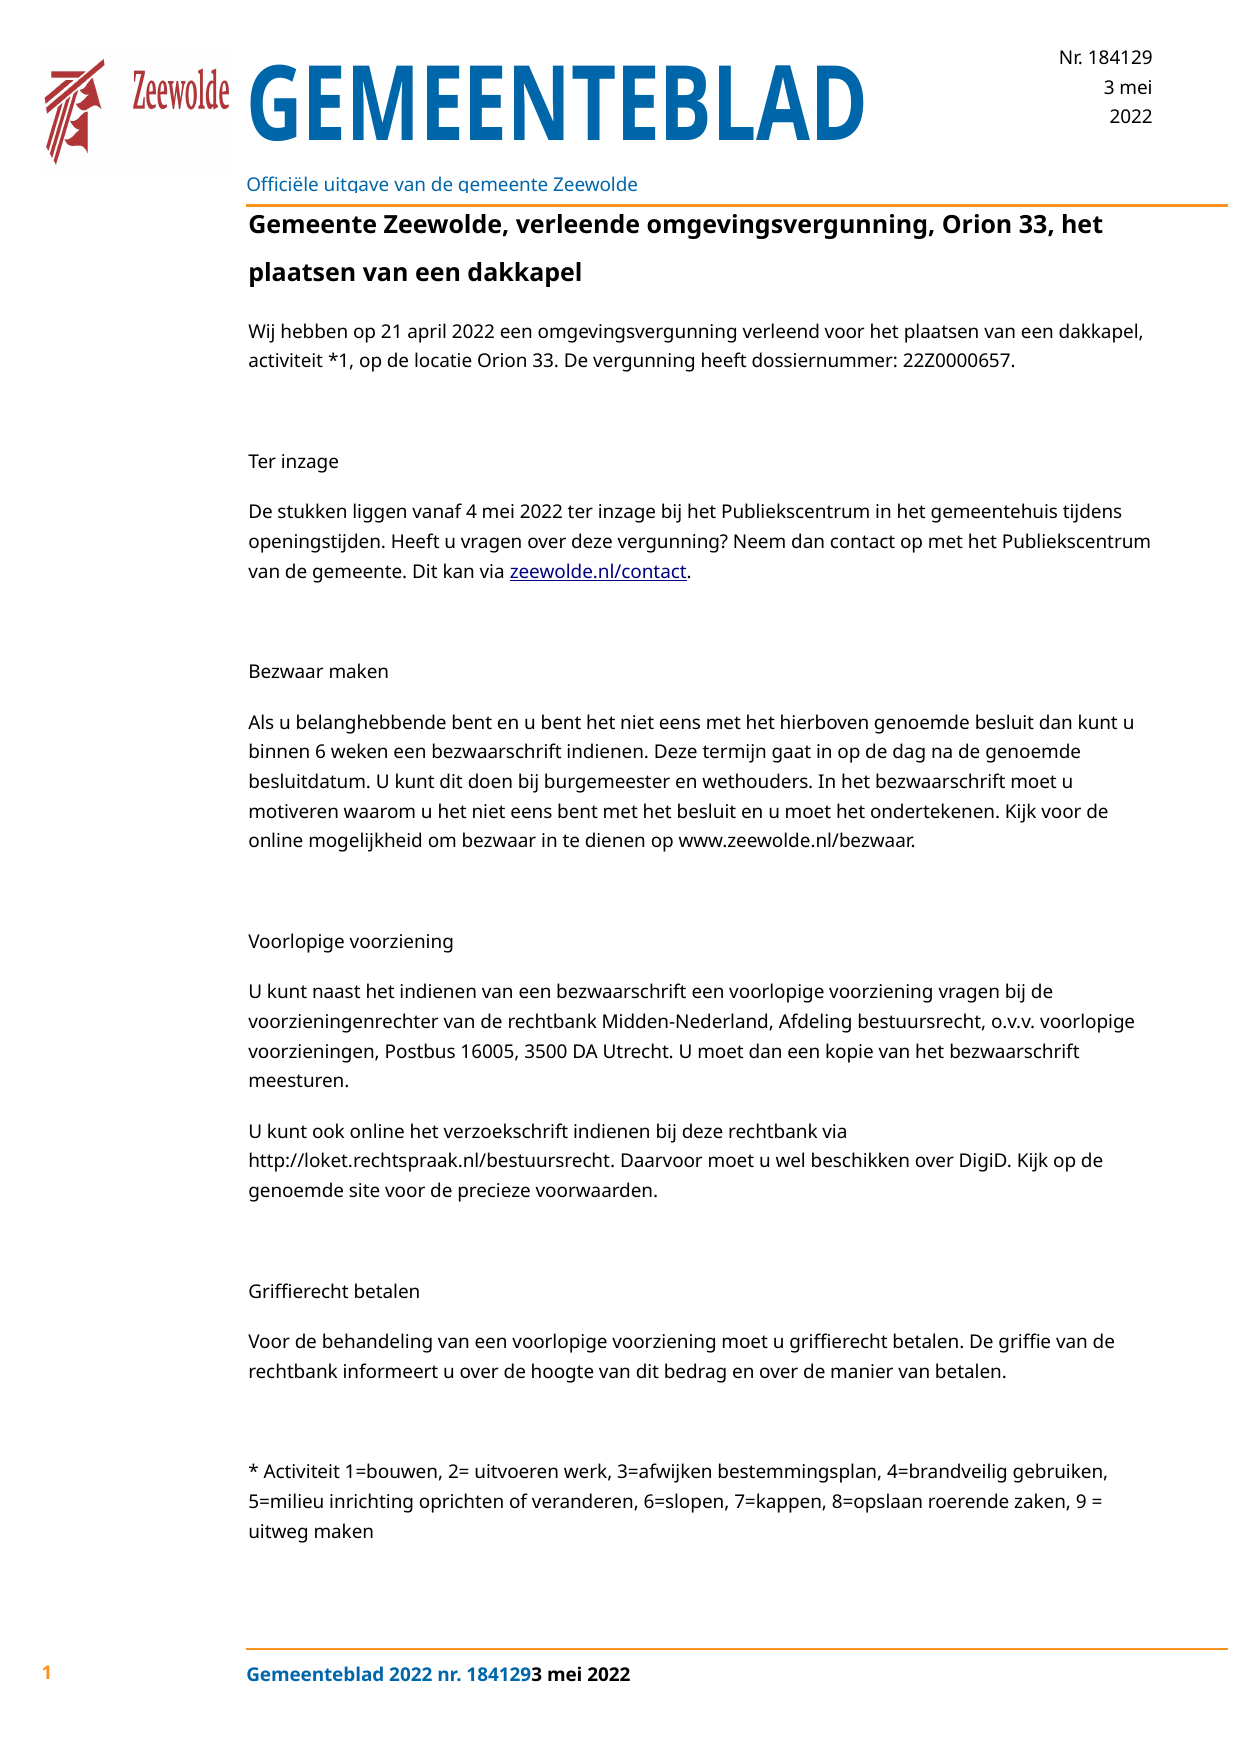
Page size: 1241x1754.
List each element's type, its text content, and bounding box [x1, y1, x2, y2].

text Als u belanghebbende bent en u bent het niet eens met het hierboven genoemde besluit dan kunt u binnen 6 weken een bezwaarschrift indienen. Deze termijn gaat in op de dag na de genoemde besluitdatum. U kunt dit doen bij burgemeester en wethouders. In het bezwaarschrift moet u motiveren waarom u het niet eens bent met het besluit en u moet het ondertekenen. Kijk voor de online mogelijkheid om bezwaar in te dienen op www.zeewolde.nl/bezwaar. [248, 709, 1152, 853]
text Griffierecht betalen [248, 1278, 1152, 1304]
text Voor de behandeling van een voorlopige voorziening moet u griffierecht betalen. De griffie van de rechtbank informeert u over de hoogte van dit bedrag en over de manier van betalen. [248, 1328, 1152, 1384]
text Gemeente Zeewolde, verleende omgevingsvergunning, Orion 33, het plaatsen van een dakkapel [248, 207, 1152, 288]
text * Activiteit 1=bouwen, 2= uitvoeren werk, 3=afwijken bestemmingsplan, 4=brandveilig gebruiken, 5=milieu inrichting oprichten of veranderen, 6=slopen, 7=kappen, 8=opslaan roerende zaken, 9 = uitweg maken [248, 1459, 1152, 1544]
text Ter inzage [248, 448, 1152, 474]
text Wij hebben op 21 april 2022 een omgevingsvergunning verleend voor het plaatsen van een dakkapel, activiteit *1, op de locatie Orion 33. De vergunning heeft dossiernummer: 22Z0000657. [248, 318, 1152, 373]
text Voorlopige voorziening [248, 928, 1152, 954]
picture [41, 47, 231, 172]
text De stukken liggen vanaf 4 mei 2022 ter inzage bij het Publiekscentrum in het gemeentehuis tijdens openingstijden. Heeft u vragen over deze vergunning? Neem dan contact op met het Publiekscentrum van de gemeente. Dit kan via zeewolde.nl/contact. [248, 499, 1152, 584]
text U kunt naast het indienen van een bezwaarschrift een voorlopige voorziening vragen bij de voorzieningenrechter van de rechtbank Midden-Nederland, Afdeling bestuursrecht, o.v.v. voorlopige voorzieningen, Postbus 16005, 3500 DA Utrecht. U moet dan een kopie van het bezwaarschrift meesturen. [248, 979, 1152, 1093]
text Bezwaar maken [248, 659, 1152, 684]
text U kunt ook online het verzoekschrift indienen bij deze rechtbank via http://loket.rechtspraak.nl/bestuursrecht. Daarvoor moet u wel beschikken over DigiD. Kijk op de genoemde site voor de precieze voorwaarden. [248, 1118, 1152, 1203]
